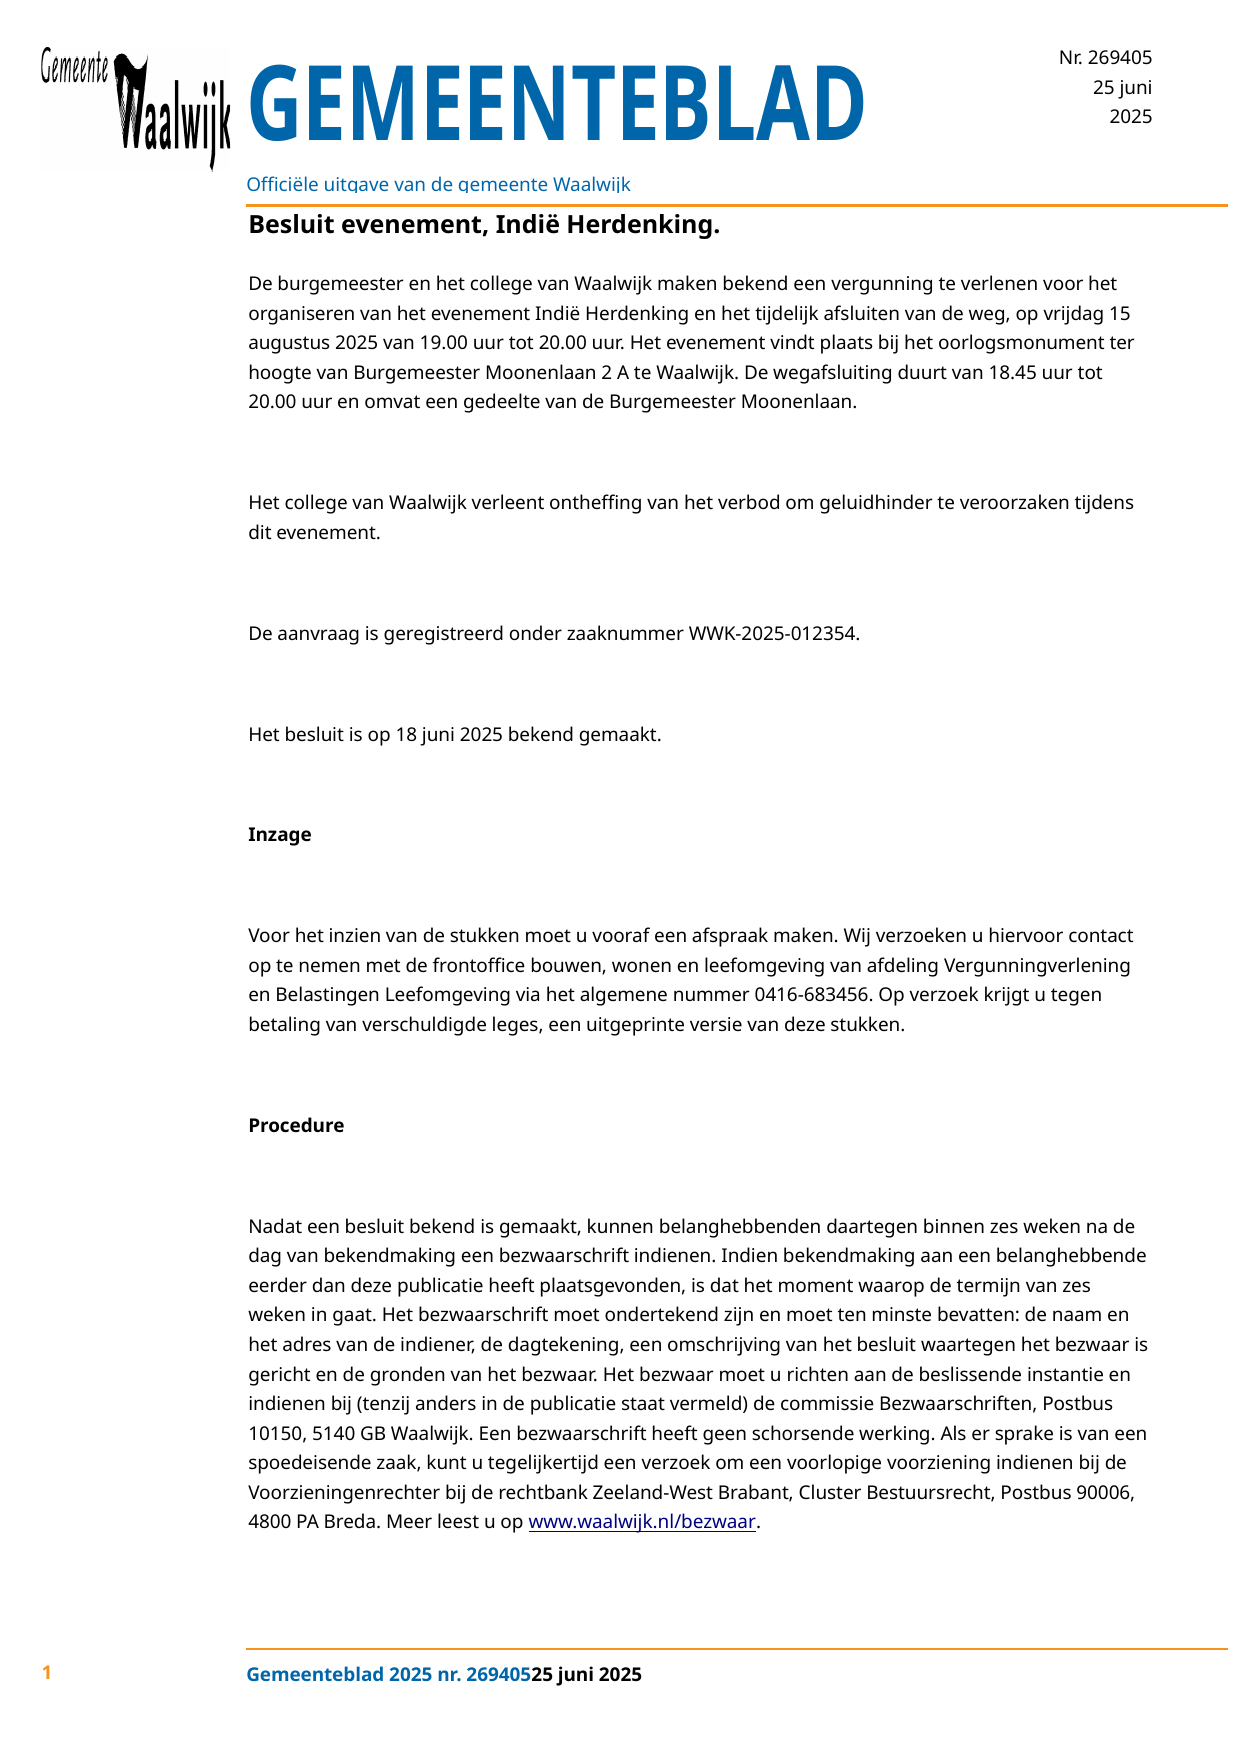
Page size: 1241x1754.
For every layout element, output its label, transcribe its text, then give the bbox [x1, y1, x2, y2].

text Inzage [248, 822, 1152, 847]
text Nadat een besluit bekend is gemaakt, kunnen belanghebbenden daartegen binnen zes weken na de dag van bekendmaking een bezwaarschrift indienen. Indien bekendmaking aan een belanghebbende eerder dan deze publicatie heeft plaatsgevonden, is dat het moment waarop de termijn van zes weken in gaat. Het bezwaarschrift moet ondertekend zijn en moet ten minste bevatten: de naam en het adres van de indiener, de dagtekening, een omschrijving van het besluit waartegen het bezwaar is gericht en de gronden van het bezwaar. Het bezwaar moet u richten aan de beslissende instantie en indienen bij (tenzij anders in de publicatie staat vermeld) de commissie Bezwaarschriften, Postbus 10150, 5140 GB Waalwijk. Een bezwaarschrift heeft geen schorsende werking. Als er sprake is van een spoedeisende zaak, kunt u tegelijkertijd een verzoek om een voorlopige voorziening indienen bij de Voorzieningenrechter bij de rechtbank Zeeland-West Brabant, Cluster Bestuursrecht, Postbus 90006, 4800 PA Breda. Meer leest u op www.waalwijk.nl/bezwaar. [248, 1213, 1152, 1534]
text Het besluit is op 18 juni 2025 bekend gemaakt. [248, 721, 1152, 746]
text Het college van Waalwijk verleent ontheffing van het verbod om geluidhinder te veroorzaken tijdens dit evenement. [248, 489, 1152, 545]
text Procedure [248, 1112, 1152, 1138]
text De burgemeester en het college van Waalwijk maken bekend een vergunning te verlenen voor het organiseren van het evenement Indië Herdenking en het tijdelijk afsluiten van de weg, op vrijdag 15 augustus 2025 van 19.00 uur tot 20.00 uur. Het evenement vindt plaats bij het oorlogsmonument ter hoogte van Burgemeester Moonenlaan 2 A te Waalwijk. De wegafsluiting duurt van 18.45 uur tot 20.00 uur en omvat een gedeelte van de Burgemeester Moonenlaan. [248, 270, 1152, 414]
text De aanvraag is geregistreerd onder zaaknummer WWK-2025-012354. [248, 620, 1152, 646]
text Voor het inzien van de stukken moet u vooraf een afspraak maken. Wij verzoeken u hiervoor contact op te nemen met de frontoffice bouwen, wonen en leefomgeving van afdeling Vergunningverlening en Belastingen Leefomgeving via het algemene nummer 0416-683456. Op verzoek krijgt u tegen betaling van verschuldigde leges, een uitgeprinte versie van deze stukken. [248, 922, 1152, 1037]
text Besluit evenement, Indië Herdenking. [248, 207, 1152, 241]
picture [41, 47, 231, 172]
